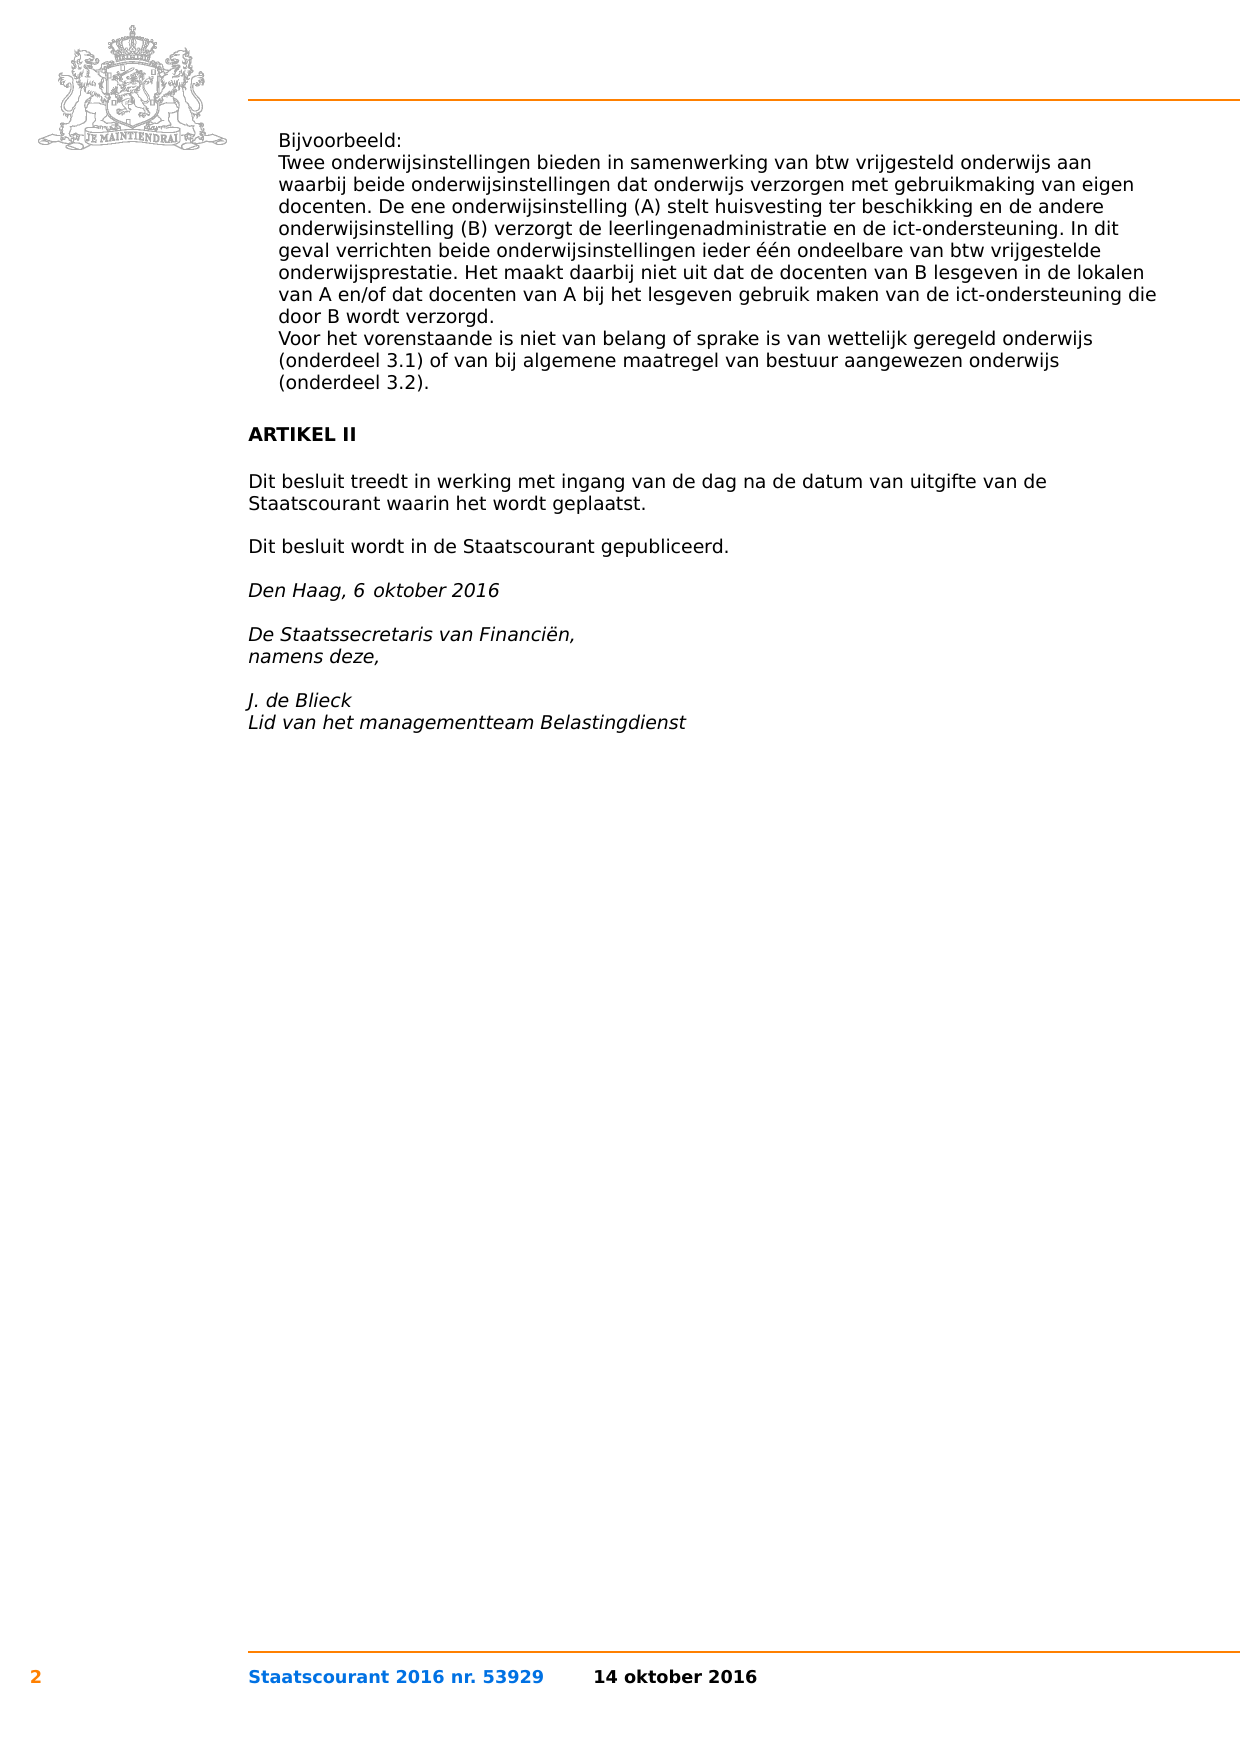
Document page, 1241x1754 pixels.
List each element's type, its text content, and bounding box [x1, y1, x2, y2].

text Dit besluit treedt in werking met ingang van de dag na de datum van uitgifte van de Staatscourant waarin het wordt geplaatst. [248, 471, 1163, 514]
text Twee onderwijsinstellingen bieden in samenwerking van btw vrijgesteld onderwijs aan waarbij beide onderwijsinstellingen dat onderwijs verzorgen met gebruikmaking van eigen docenten. De ene onderwijsinstelling (A) stelt huisvesting ter beschikking en de andere onderwijsinstelling (B) verzorgt de leerlingenadministratie en de ict-ondersteuning. In dit geval verrichten beide onderwijsinstellingen ieder één ondeelbare van btw vrijgestelde onderwijsprestatie. Het maakt daarbij niet uit dat de docenten van B lesgeven in de lokalen van A en/of dat docenten van A bij het lesgeven gebruik maken van de ict-ondersteuning die door B wordt verzorgd. [278, 152, 1163, 328]
text Voor het vorenstaande is niet van belang of sprake is van wettelijk geregeld onderwijs (onderdeel 3.1) of van bij algemene maatregel van bestuur aangewezen onderwijs (onderdeel 3.2). [278, 328, 1163, 394]
text Dit besluit wordt in de Staatscourant gepubliceerd. [248, 536, 1163, 558]
subtitle ARTIKEL II [248, 424, 1163, 446]
text De Staatssecretaris van Financiën, namens deze, J. de Blieck Lid van het managementteam Belastingdienst [248, 624, 1163, 734]
text Den Haag, 6 oktober 2016 [248, 580, 1163, 602]
text Bijvoorbeeld: [278, 130, 1163, 152]
picture [38, 25, 227, 150]
